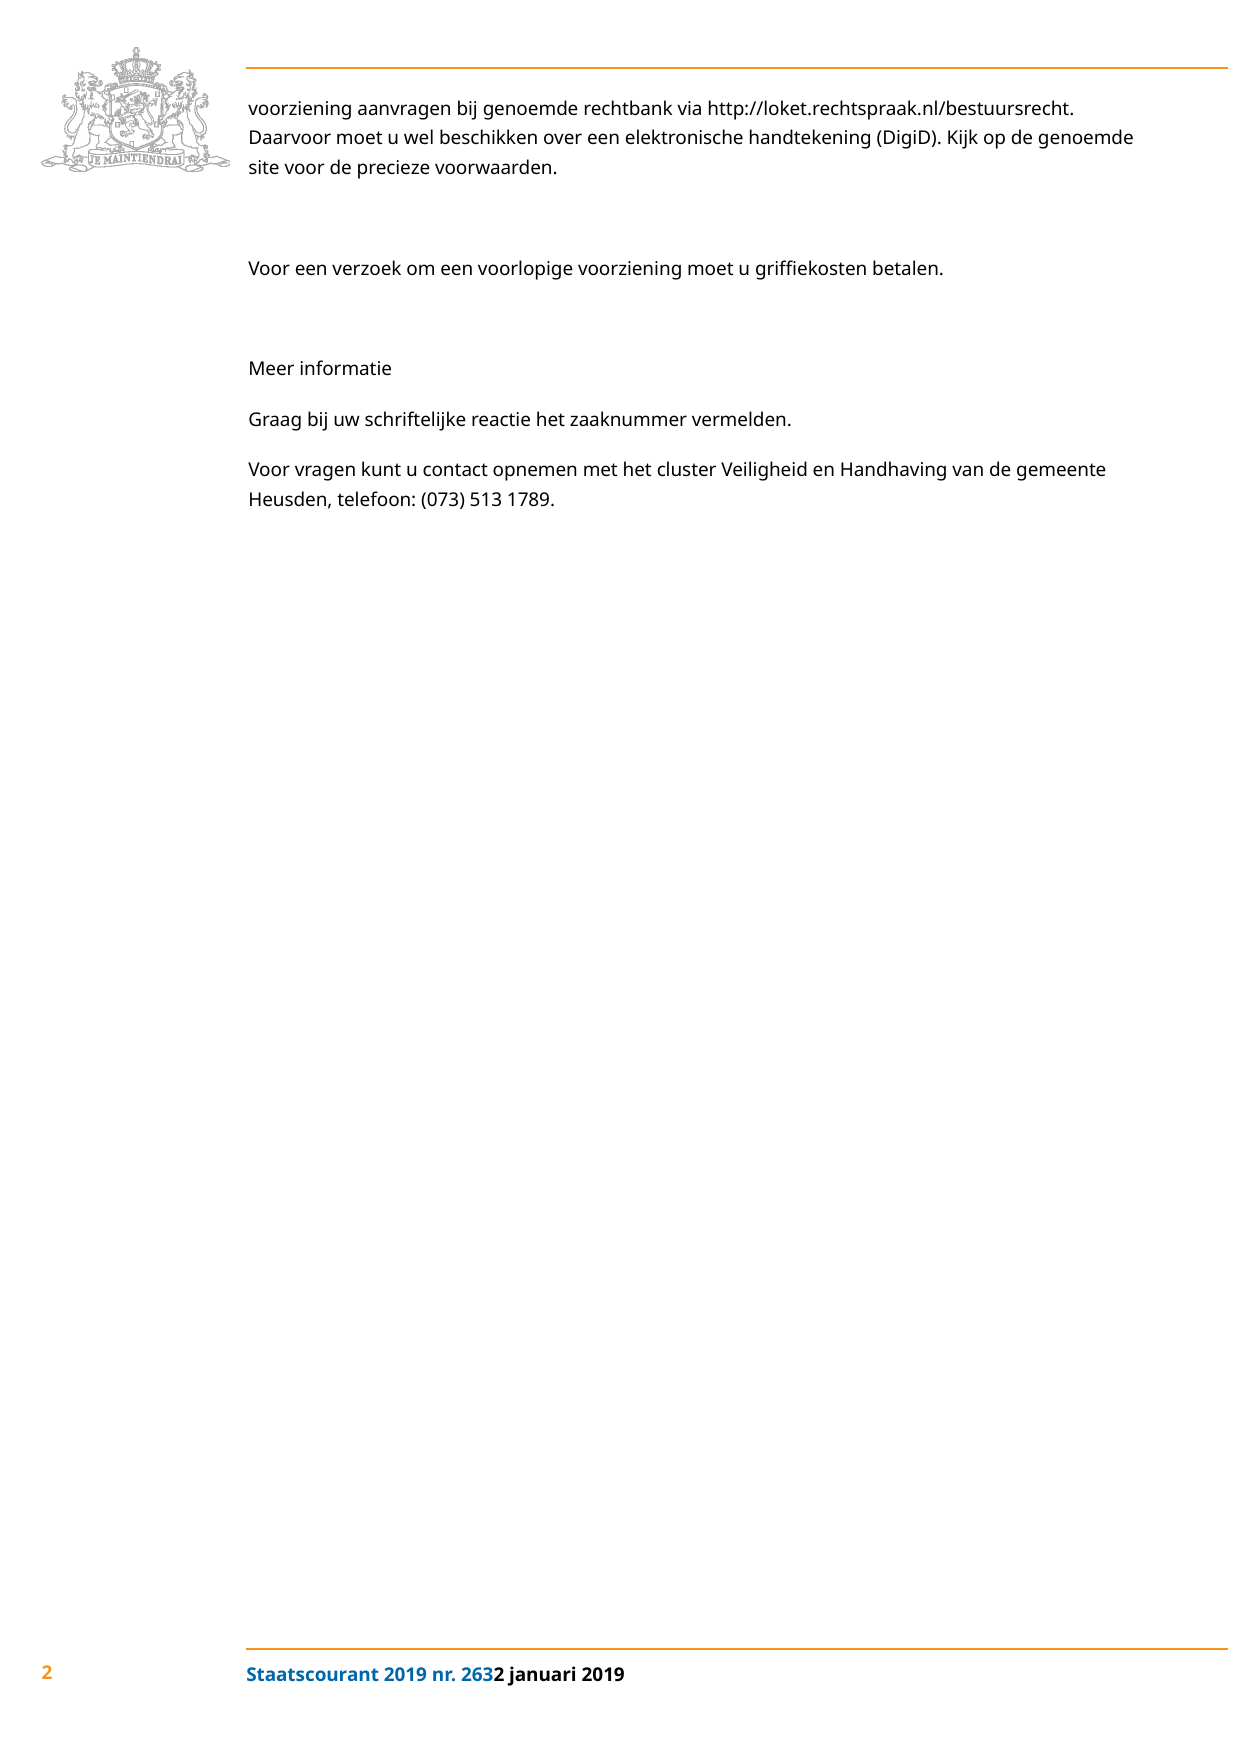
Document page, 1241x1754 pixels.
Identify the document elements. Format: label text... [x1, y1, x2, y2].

text voorziening aanvragen bij genoemde rechtbank via http://loket.rechtspraak.nl/bestuursrecht. Daarvoor moet u wel beschikken over een elektronische handtekening (DigiD). Kijk op de genoemde site voor de precieze voorwaarden. [248, 95, 1152, 180]
text Meer informatie [248, 356, 1152, 381]
picture [41, 47, 231, 172]
text Graag bij uw schriftelijke reactie het zaaknummer vermelden. [248, 406, 1152, 432]
text Voor een verzoek om een voorlopige voorziening moet u griffiekosten betalen. [248, 255, 1152, 281]
text Voor vragen kunt u contact opnemen met het cluster Veiligheid en Handhaving van de gemeente Heusden, telefoon: (073) 513 1789. [248, 456, 1152, 512]
